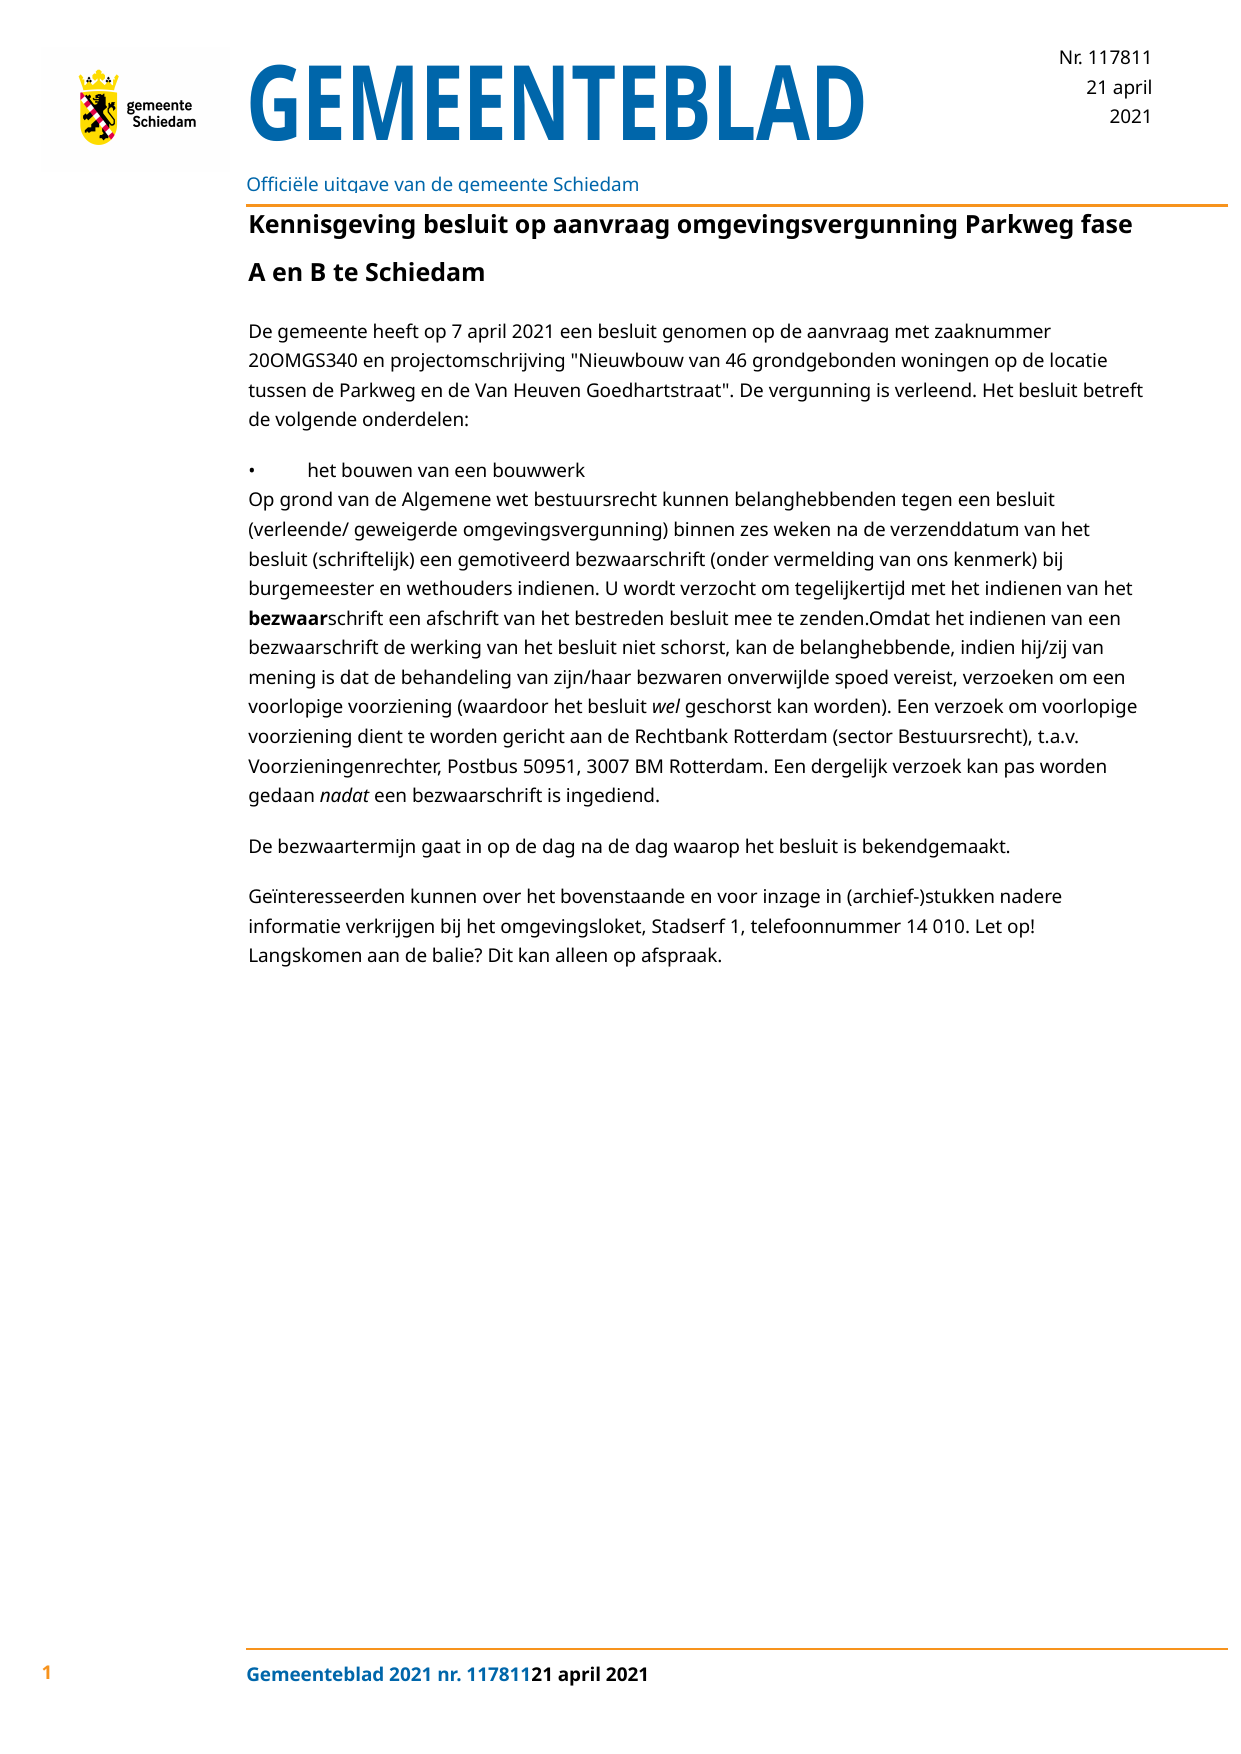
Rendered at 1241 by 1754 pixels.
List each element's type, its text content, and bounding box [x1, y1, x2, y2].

text Op grond van de Algemene wet bestuursrecht kunnen belanghebbenden tegen een besluit (verleende/ geweigerde omgevingsvergunning) binnen zes weken na de verzenddatum van het besluit (schriftelijk) een gemotiveerd bezwaarschrift (onder vermelding van ons kenmerk) bij burgemeester en wethouders indienen. U wordt verzocht om tegelijkertijd met het indienen van het bezwaarschrift een afschrift van het bestreden besluit mee te zenden.Omdat het indienen van een bezwaarschrift de werking van het besluit niet schorst, kan de belanghebbende, indien hij/zij van mening is dat de behandeling van zijn/haar bezwaren onverwijlde spoed vereist, verzoeken om een voorlopige voorziening (waardoor het besluit wel geschorst kan worden). Een verzoek om voorlopige voorziening dient te worden gericht aan de Rechtbank Rotterdam (sector Bestuursrecht), t.a.v. Voorzieningenrechter, Postbus 50951, 3007 BM Rotterdam. Een dergelijk verzoek kan pas worden gedaan nadat een bezwaarschrift is ingediend. [248, 487, 1152, 808]
text Geïnteresseerden kunnen over het bovenstaande en voor inzage in (archief-)stukken nadere informatie verkrijgen bij het omgevingsloket, Stadserf 1, telefoonnummer 14 010. Let op! Langskomen aan de balie? Dit kan alleen op afspraak. [248, 883, 1152, 968]
text De bezwaartermijn gaat in op de dag na de dag waarop het besluit is bekendgemaakt. [248, 833, 1152, 859]
picture [41, 47, 231, 172]
text Kennisgeving besluit op aanvraag omgevingsvergunning Parkweg fase A en B te Schiedam [248, 207, 1152, 288]
list het bouwen van een bouwwerk [248, 457, 1152, 483]
text De gemeente heeft op 7 april 2021 een besluit genomen op de aanvraag met zaaknummer 20OMGS340 en projectomschrijving "Nieuwbouw van 46 grondgebonden woningen op de locatie tussen de Parkweg en de Van Heuven Goedhartstraat". De vergunning is verleend. Het besluit betreft de volgende onderdelen: [248, 318, 1152, 432]
